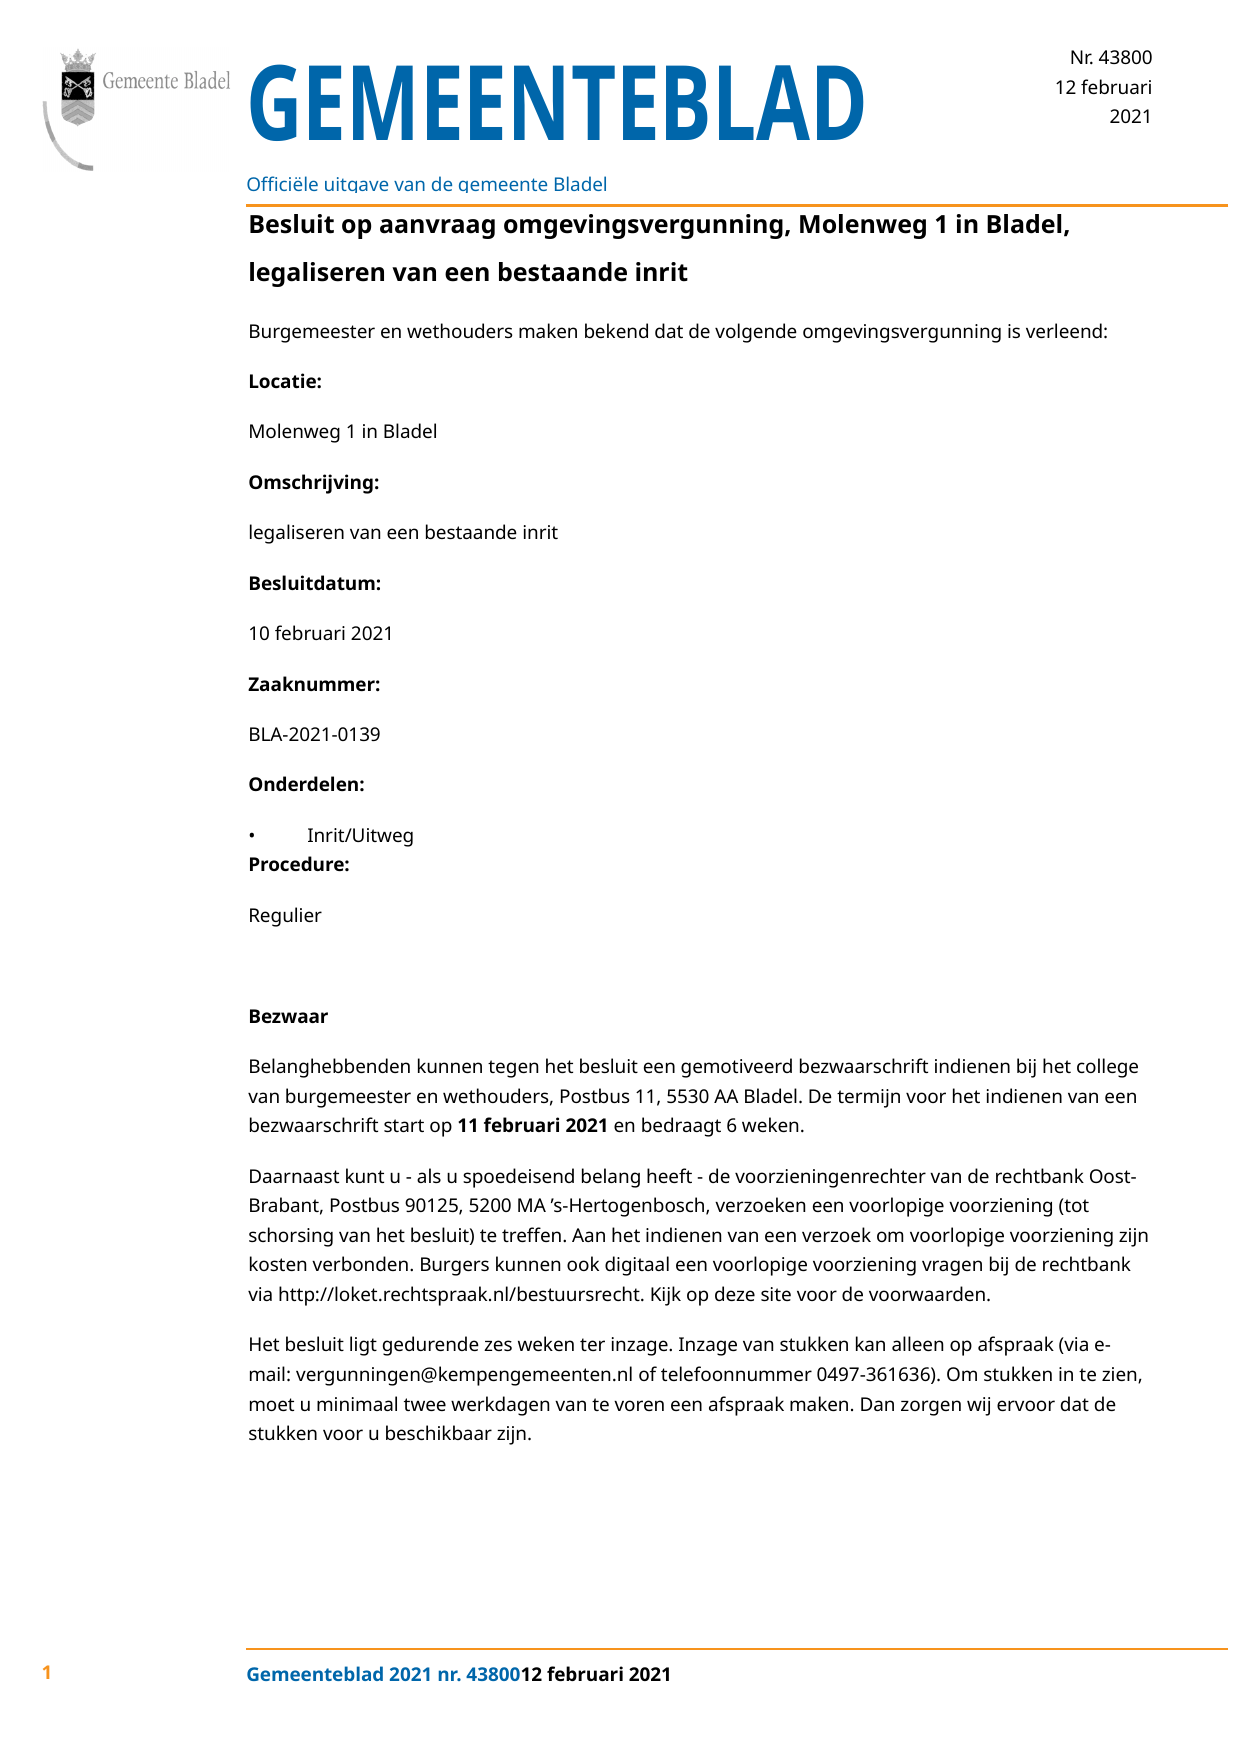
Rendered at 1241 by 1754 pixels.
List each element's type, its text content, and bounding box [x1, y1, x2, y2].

text legaliseren van een bestaande inrit [248, 519, 1152, 545]
text Belanghebbenden kunnen tegen het besluit een gemotiveerd bezwaarschrift indienen bij het college van burgemeester en wethouders, Postbus 11, 5530 AA Bladel. De termijn voor het indienen van een bezwaarschrift start op 11 februari 2021 en bedraagt 6 weken. [248, 1053, 1152, 1138]
text Daarnaast kunt u - als u spoedeisend belang heeft - de voorzieningenrechter van de rechtbank Oost-Brabant, Postbus 90125, 5200 MA ’s-Hertogenbosch, verzoeken een voorlopige voorziening (tot schorsing van het besluit) te treffen. Aan het indienen van een verzoek om voorlopige voorziening zijn kosten verbonden. Burgers kunnen ook digitaal een voorlopige voorziening vragen bij de rechtbank via http://loket.rechtspraak.nl/bestuursrecht. Kijk op deze site voor de voorwaarden. [248, 1163, 1152, 1307]
text Procedure: [248, 852, 1152, 877]
text Besluit op aanvraag omgevingsvergunning, Molenweg 1 in Bladel, legaliseren van een bestaande inrit [248, 207, 1152, 288]
text BLA-2021-0139 [248, 721, 1152, 747]
text Locatie: [248, 368, 1152, 394]
text Burgemeester en wethouders maken bekend dat de volgende omgevingsvergunning is verleend: [248, 318, 1152, 344]
text Het besluit ligt gedurende zes weken ter inzage. Inzage van stukken kan alleen op afspraak (via e-mail: vergunningen@kempengemeenten.nl of telefoonnummer 0497-361636). Om stukken in te zien, moet u minimaal twee werkdagen van te voren een afspraak maken. Dan zorgen wij ervoor dat de stukken voor u beschikbaar zijn. [248, 1332, 1152, 1446]
text Omschrijving: [248, 469, 1152, 495]
text Regulier [248, 902, 1152, 928]
text Zaaknummer: [248, 671, 1152, 697]
text Bezwaar [248, 1003, 1152, 1029]
text Besluitdatum: [248, 570, 1152, 596]
list Inrit/Uitweg [248, 822, 1152, 848]
text Molenweg 1 in Bladel [248, 419, 1152, 444]
text Onderdelen: [248, 772, 1152, 797]
picture [41, 47, 231, 172]
text 10 februari 2021 [248, 620, 1152, 646]
